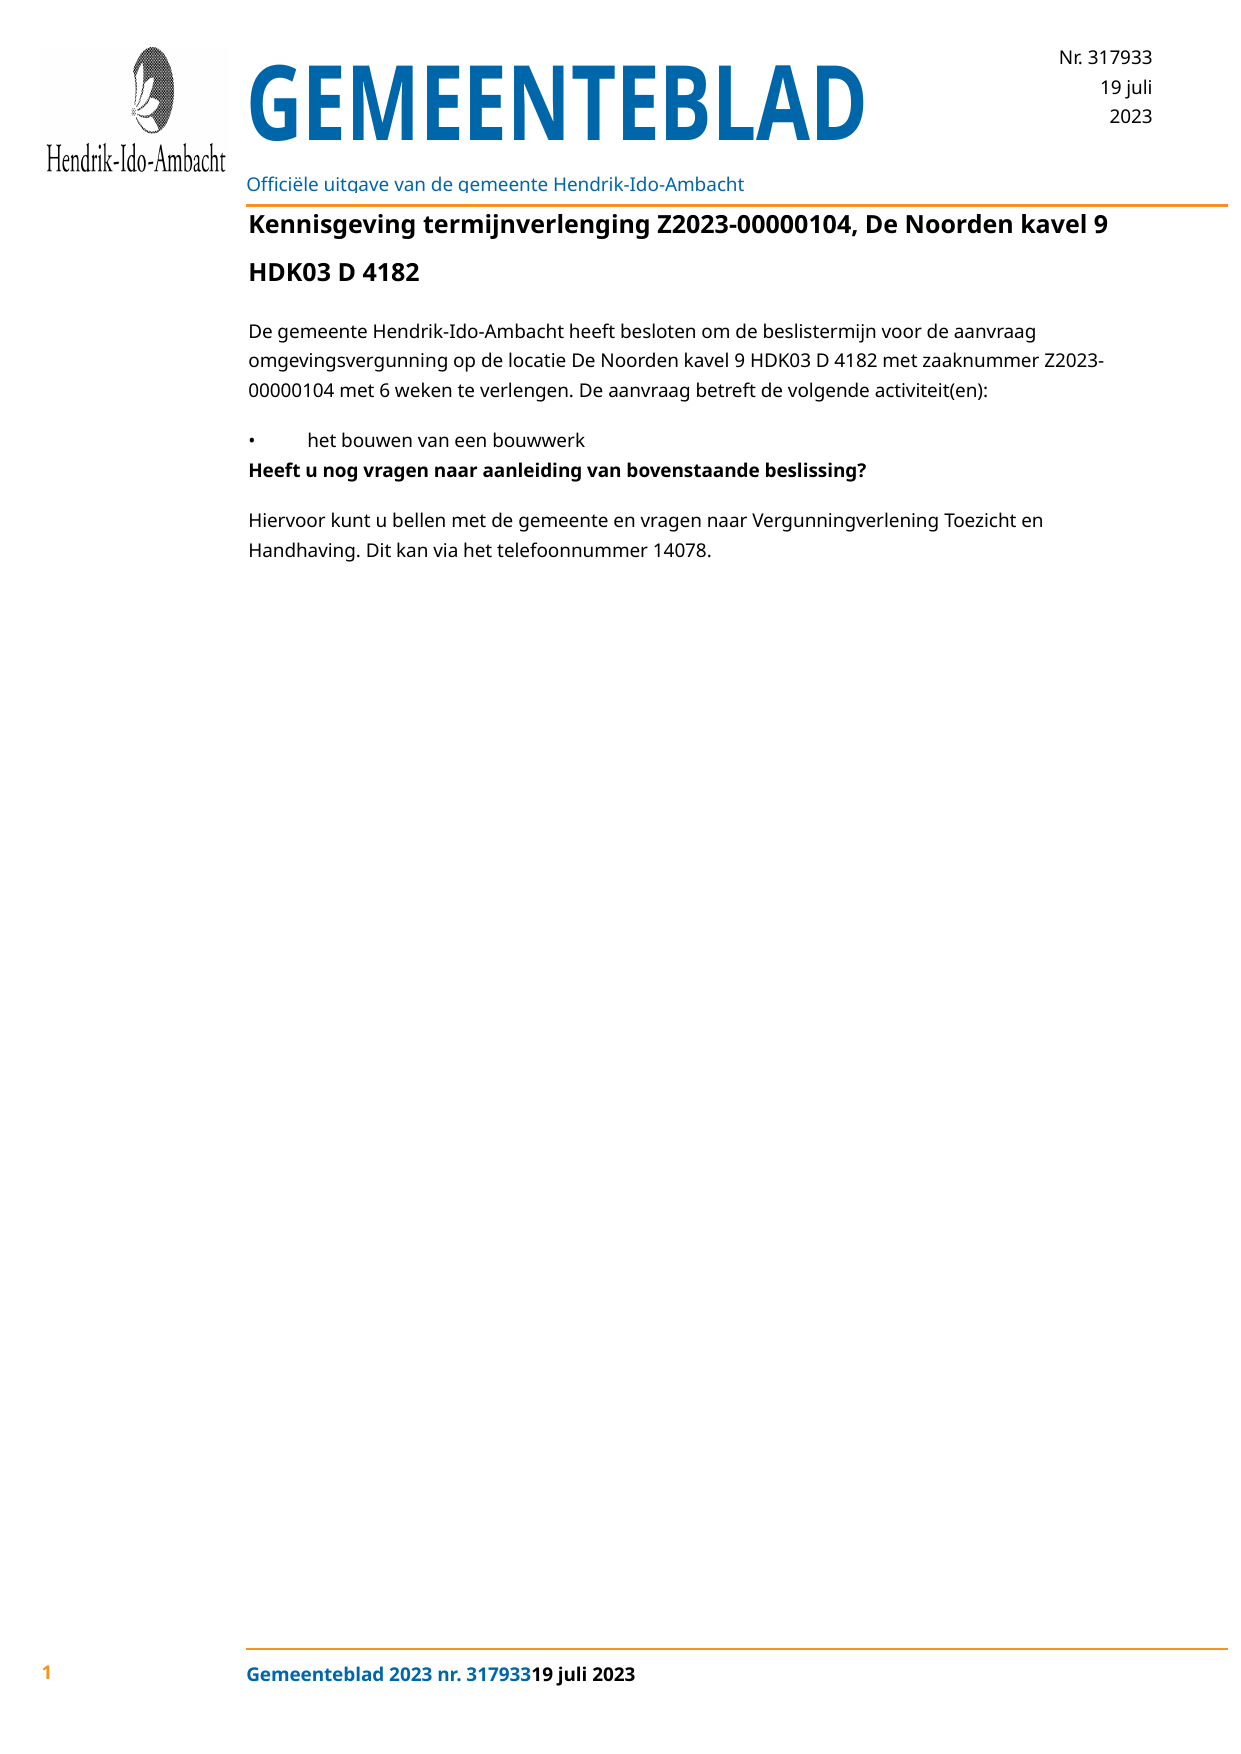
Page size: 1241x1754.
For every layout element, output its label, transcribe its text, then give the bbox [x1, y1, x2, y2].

picture [41, 47, 231, 172]
list het bouwen van een bouwwerk [248, 427, 1152, 453]
text De gemeente Hendrik-Ido-Ambacht heeft besloten om de beslistermijn voor de aanvraag omgevingsvergunning op de locatie De Noorden kavel 9 HDK03 D 4182 met zaaknummer Z2023-00000104 met 6 weken te verlengen. De aanvraag betreft de volgende activiteit(en): [248, 318, 1152, 403]
text Heeft u nog vragen naar aanleiding van bovenstaande beslissing? [248, 457, 1152, 483]
text Hiervoor kunt u bellen met de gemeente en vragen naar Vergunningverlening Toezicht en Handhaving. Dit kan via het telefoonnummer 14078. [248, 507, 1152, 563]
text Kennisgeving termijnverlenging Z2023-00000104, De Noorden kavel 9 HDK03 D 4182 [248, 207, 1152, 288]
